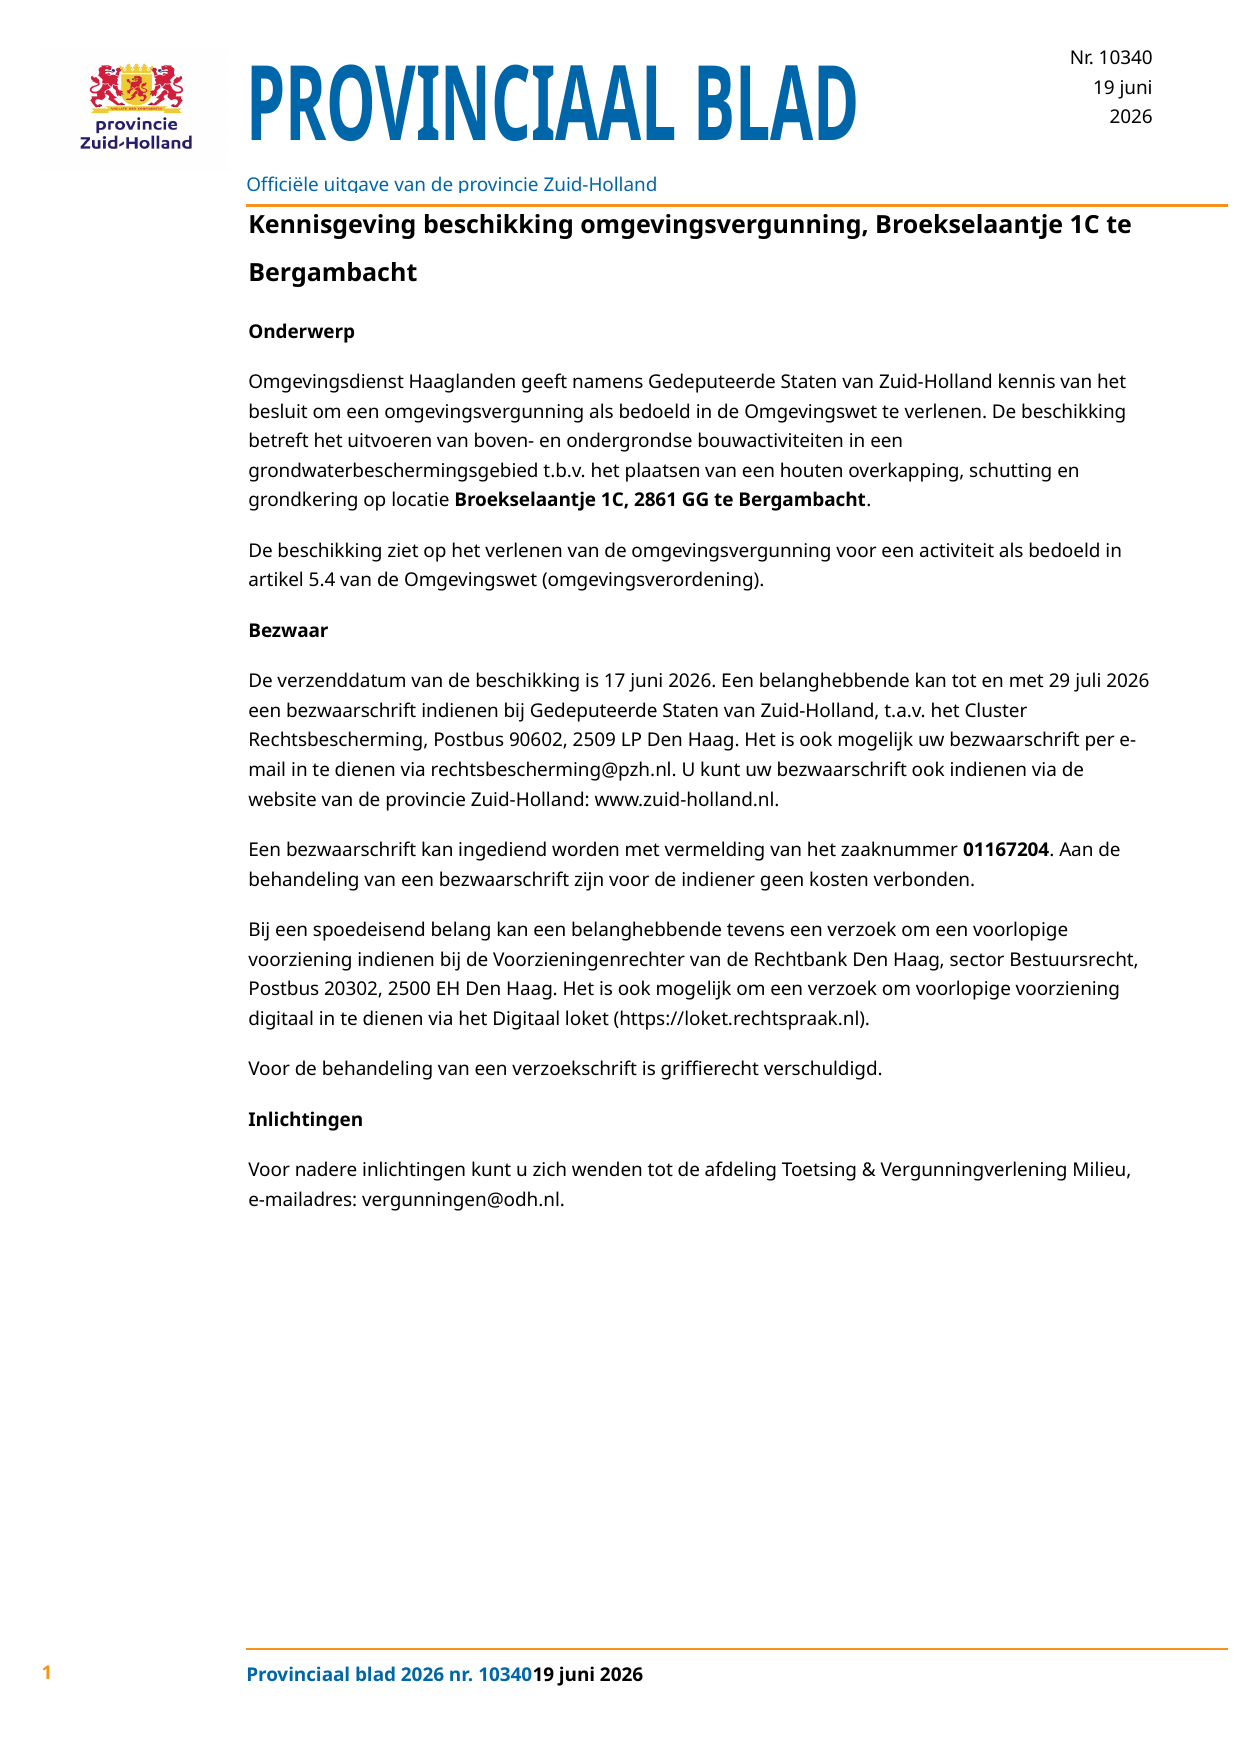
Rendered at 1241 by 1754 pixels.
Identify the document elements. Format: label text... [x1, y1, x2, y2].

text De beschikking ziet op het verlenen van de omgevingsvergunning voor een activiteit als bedoeld in artikel 5.4 van de Omgevingswet (omgevingsverordening). [248, 537, 1152, 592]
text De verzenddatum van de beschikking is 17 juni 2026. Een belanghebbende kan tot en met 29 juli 2026 een bezwaarschrift indienen bij Gedeputeerde Staten van Zuid-Holland, t.a.v. het Cluster Rechtsbescherming, Postbus 90602, 2509 LP Den Haag. Het is ook mogelijk uw bezwaarschrift per e-mail in te dienen via rechtsbescherming@pzh.nl. U kunt uw bezwaarschrift ook indienen via de website van de provincie Zuid-Holland: www.zuid-holland.nl. [248, 667, 1152, 812]
text Voor de behandeling van een verzoekschrift is griffierecht verschuldigd. [248, 1055, 1152, 1081]
text Inlichtingen [248, 1106, 1152, 1132]
text Kennisgeving beschikking omgevingsvergunning, Broekselaantje 1C te Bergambacht [248, 207, 1152, 288]
text Voor nadere inlichtingen kunt u zich wenden tot de afdeling Toetsing & Vergunningverlening Milieu, e-mailadres: vergunningen@odh.nl. [248, 1156, 1152, 1212]
text Een bezwaarschrift kan ingediend worden met vermelding van het zaaknummer 01167204. Aan de behandeling van een bezwaarschrift zijn voor de indiener geen kosten verbonden. [248, 836, 1152, 892]
text Bezwaar [248, 617, 1152, 643]
text Onderwerp [248, 318, 1152, 344]
text Omgevingsdienst Haaglanden geeft namens Gedeputeerde Staten van Zuid-Holland kennis van het besluit om een omgevingsvergunning als bedoeld in de Omgevingswet te verlenen. De beschikking betreft het uitvoeren van boven- en ondergrondse bouwactiviteiten in een grondwaterbeschermingsgebied t.b.v. het plaatsen van een houten overkapping, schutting en grondkering op locatie Broekselaantje 1C, 2861 GG te Bergambacht. [248, 368, 1152, 512]
picture [41, 47, 231, 172]
text Bij een spoedeisend belang kan een belanghebbende tevens een verzoek om een voorlopige voorziening indienen bij de Voorzieningenrechter van de Rechtbank Den Haag, sector Bestuursrecht, Postbus 20302, 2500 EH Den Haag. Het is ook mogelijk om een verzoek om voorlopige voorziening digitaal in te dienen via het Digitaal loket (https://loket.rechtspraak.nl). [248, 916, 1152, 1031]
